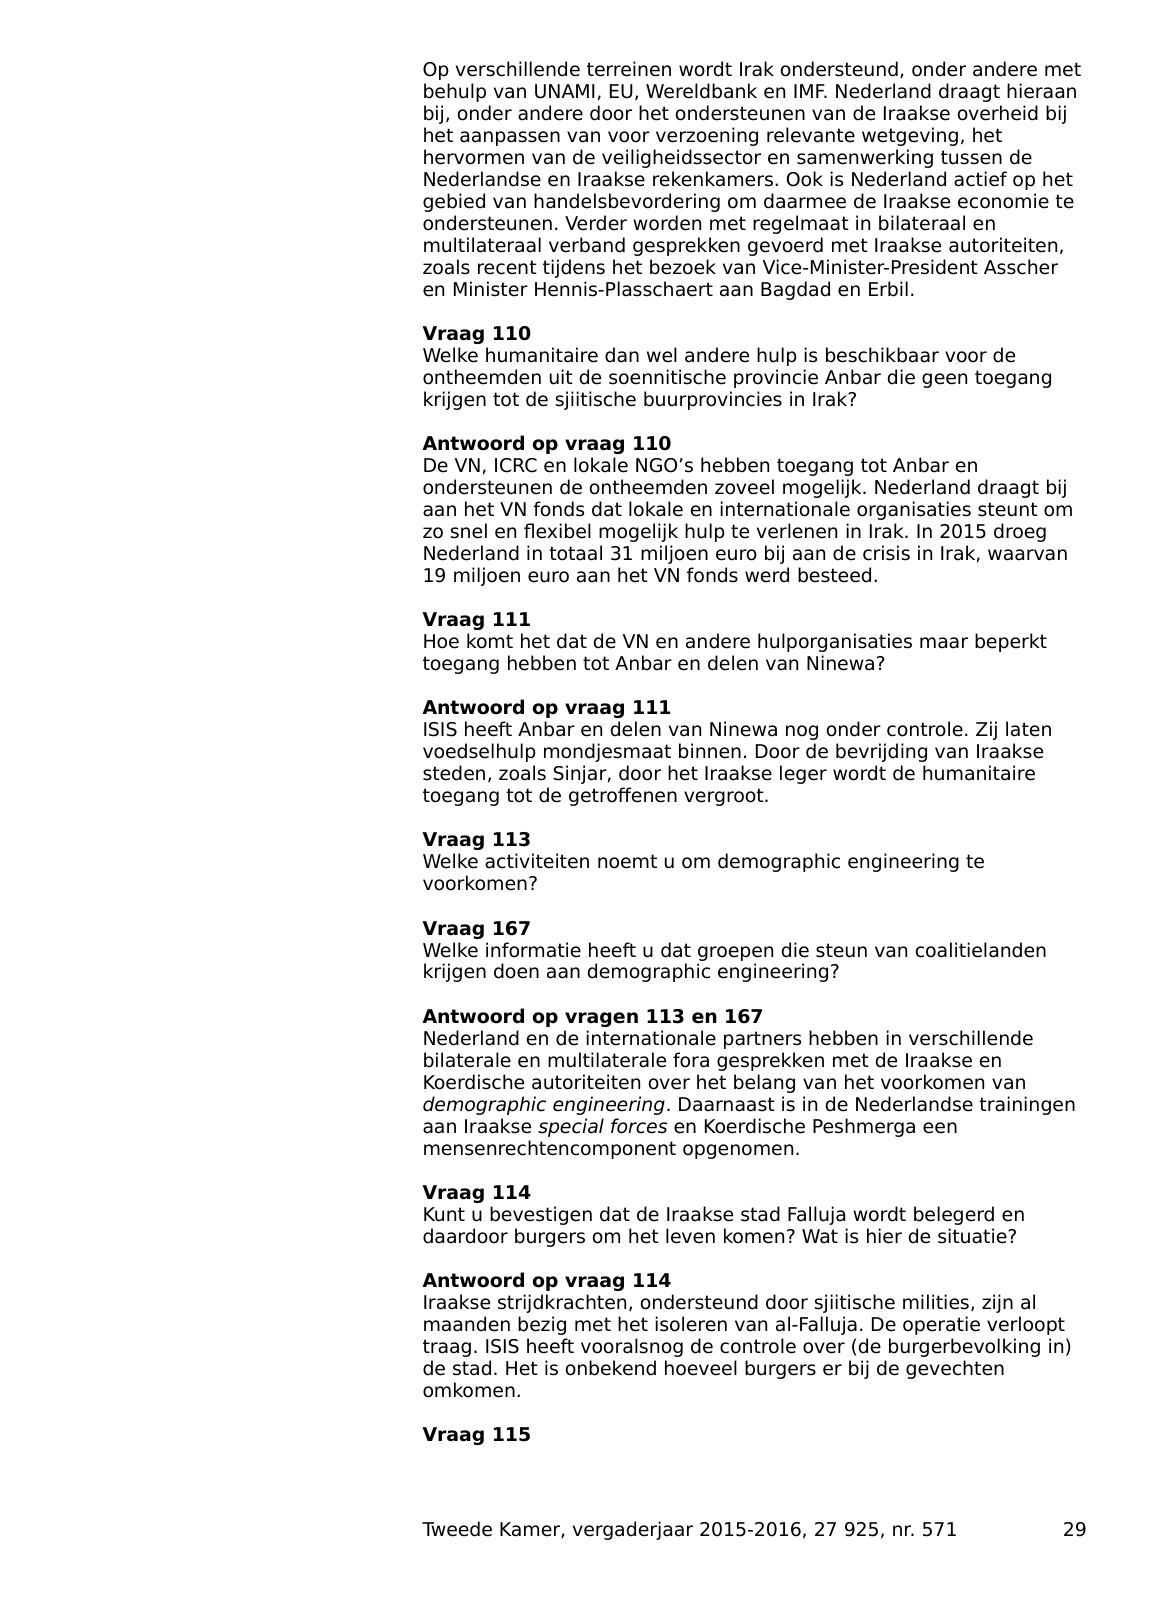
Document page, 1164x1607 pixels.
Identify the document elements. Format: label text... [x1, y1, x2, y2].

text Welke humanitaire dan wel andere hulp is beschikbaar voor de ontheemden uit de soennitische provincie Anbar die geen toegang krijgen tot de sjiitische buurprovincies in Irak? [422, 345, 1087, 411]
text Antwoord op vraag 114 [422, 1270, 1087, 1292]
text Vraag 167 [422, 917, 1087, 939]
text Vraag 111 [422, 609, 1087, 631]
text Op verschillende terreinen wordt Irak ondersteund, onder andere met behulp van UNAMI, EU, Wereldbank en IMF. Nederland draagt hieraan bij, onder andere door het ondersteunen van de Iraakse overheid bij het aanpassen van voor verzoening relevante wetgeving, het hervormen van de veiligheidssector en samenwerking tussen de Nederlandse en Iraakse rekenkamers. Ook is Nederland actief op het gebied van handelsbevordering om daarmee de Iraakse economie te ondersteunen. Verder worden met regelmaat in bilateraal en multilateraal verband gesprekken gevoerd met Iraakse autoriteiten, zoals recent tijdens het bezoek van Vice-Minister-President Asscher en Minister Hennis-Plasschaert aan Bagdad en Erbil. [422, 59, 1087, 301]
text Welke informatie heeft u dat groepen die steun van coalitielanden krijgen doen aan demographic engineering? [422, 939, 1087, 983]
text Vraag 114 [422, 1182, 1087, 1204]
text Nederland en de internationale partners hebben in verschillende bilaterale en multilaterale fora gesprekken met de Iraakse en Koerdische autoriteiten over het belang van het voorkomen van demographic engineering. Daarnaast is in de Nederlandse trainingen aan Iraakse special forces en Koerdische Peshmerga een mensenrechtencomponent opgenomen. [422, 1028, 1087, 1159]
text Iraakse strijdkrachten, ondersteund door sjiitische milities, zijn al maanden bezig met het isoleren van al-Falluja. De operatie verloopt traag. ISIS heeft vooralsnog de controle over (de burgerbevolking in) de stad. Het is onbekend hoeveel burgers er bij de gevechten omkomen. [422, 1292, 1087, 1402]
text Vraag 110 [422, 323, 1087, 345]
text Hoe komt het dat de VN en andere hulporganisaties maar beperkt toegang hebben tot Anbar en delen van Ninewa? [422, 631, 1087, 675]
text Vraag 115 [422, 1424, 1087, 1446]
text Kunt u bevestigen dat de Iraakse stad Falluja wordt belegerd en daardoor burgers om het leven komen? Wat is hier de situatie? [422, 1204, 1087, 1248]
text ISIS heeft Anbar en delen van Ninewa nog onder controle. Zij laten voedselhulp mondjesmaat binnen. Door de bevrijding van Iraakse steden, zoals Sinjar, door het Iraakse leger wordt de humanitaire toegang tot de getroffenen vergroot. [422, 719, 1087, 807]
text De VN, ICRC en lokale NGO’s hebben toegang tot Anbar en ondersteunen de ontheemden zoveel mogelijk. Nederland draagt bij aan het VN fonds dat lokale en internationale organisaties steunt om zo snel en flexibel mogelijk hulp te verlenen in Irak. In 2015 droeg Nederland in totaal 31 miljoen euro bij aan de crisis in Irak, waarvan 19 miljoen euro aan het VN fonds werd besteed. [422, 455, 1087, 587]
text Antwoord op vraag 110 [422, 433, 1087, 455]
text Vraag 113 [422, 829, 1087, 851]
text Antwoord op vragen 113 en 167 [422, 1006, 1087, 1028]
text Welke activiteiten noemt u om demographic engineering te voorkomen? [422, 851, 1087, 895]
text Antwoord op vraag 111 [422, 697, 1087, 719]
